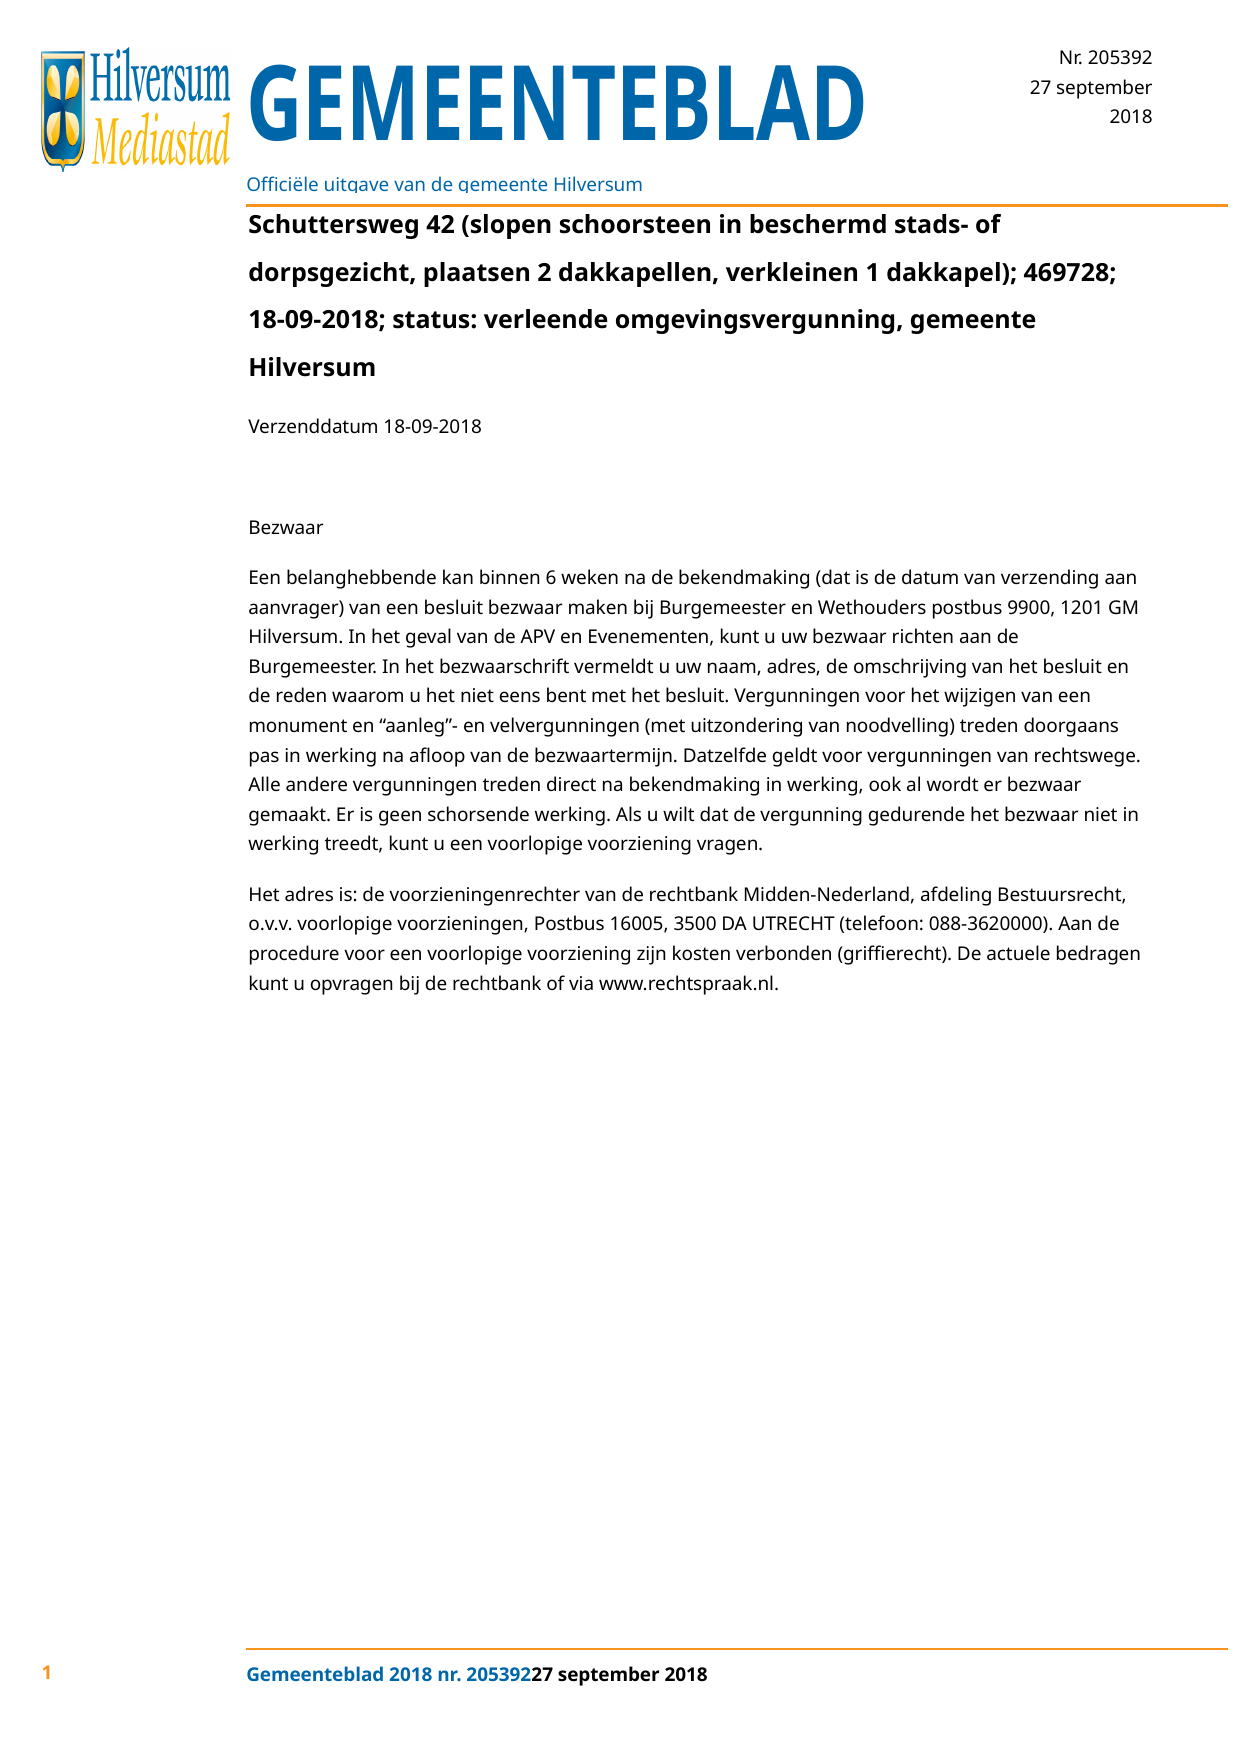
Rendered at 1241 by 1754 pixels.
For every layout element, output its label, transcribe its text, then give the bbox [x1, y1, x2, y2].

text Het adres is: de voorzieningenrechter van de rechtbank Midden-Nederland, afdeling Bestuursrecht, o.v.v. voorlopige voorzieningen, Postbus 16005, 3500 DA UTRECHT (telefoon: 088-3620000). Aan de procedure voor een voorlopige voorziening zijn kosten verbonden (griffierecht). De actuele bedragen kunt u opvragen bij de rechtbank of via www.rechtspraak.nl. [248, 881, 1152, 996]
text Bezwaar [248, 514, 1152, 540]
text Verzenddatum 18-09-2018 [248, 413, 1152, 439]
picture [41, 47, 231, 172]
text Een belanghebbende kan binnen 6 weken na de bekendmaking (dat is de datum van verzending aan aanvrager) van een besluit bezwaar maken bij Burgemeester en Wethouders postbus 9900, 1201 GM Hilversum. In het geval van de APV en Evenementen, kunt u uw bezwaar richten aan de Burgemeester. In het bezwaarschrift vermeldt u uw naam, adres, de omschrijving van het besluit en de reden waarom u het niet eens bent met het besluit. Vergunningen voor het wijzigen van een monument en “aanleg”- en velvergunningen (met uitzondering van noodvelling) treden doorgaans pas in werking na afloop van de bezwaartermijn. Datzelfde geldt voor vergunningen van rechtswege. Alle andere vergunningen treden direct na bekendmaking in werking, ook al wordt er bezwaar gemaakt. Er is geen schorsende werking. Als u wilt dat de vergunning gedurende het bezwaar niet in werking treedt, kunt u een voorlopige voorziening vragen. [248, 564, 1152, 856]
text Schuttersweg 42 (slopen schoorsteen in beschermd stads- of dorpsgezicht, plaatsen 2 dakkapellen, verkleinen 1 dakkapel); 469728; 18-09-2018; status: verleende omgevingsvergunning, gemeente Hilversum [248, 207, 1152, 384]
